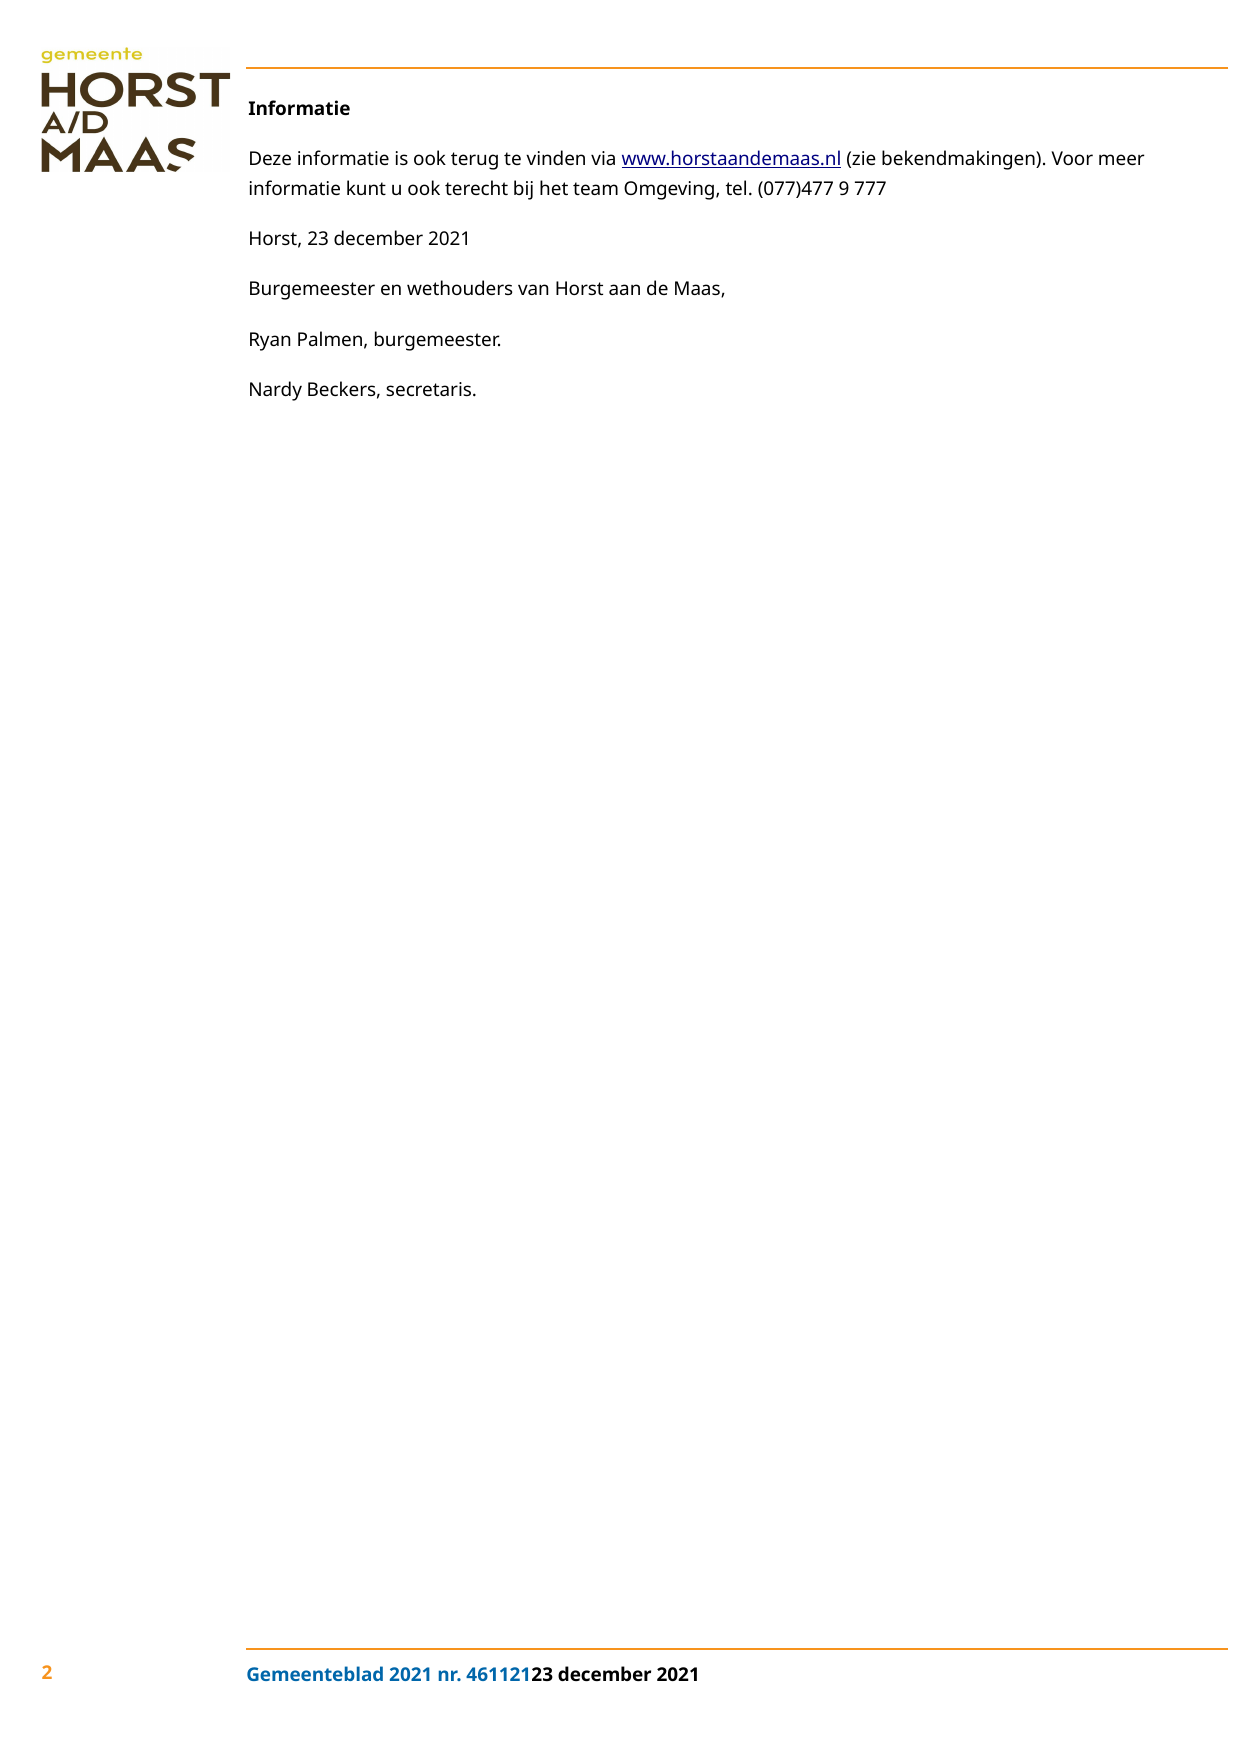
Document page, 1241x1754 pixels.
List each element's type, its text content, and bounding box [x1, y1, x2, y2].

text Deze informatie is ook terug te vinden via www.horstaandemaas.nl (zie bekendmakingen). Voor meer informatie kunt u ook terecht bij het team Omgeving, tel. (077)477 9 777 [248, 145, 1152, 201]
text Ryan Palmen, burgemeester. [248, 326, 1152, 352]
picture [41, 47, 231, 172]
text Burgemeester en wethouders van Horst aan de Maas, [248, 276, 1152, 301]
text Horst, 23 december 2021 [248, 225, 1152, 251]
text Informatie [248, 95, 1152, 121]
text Nardy Beckers, secretaris. [248, 376, 1152, 402]
